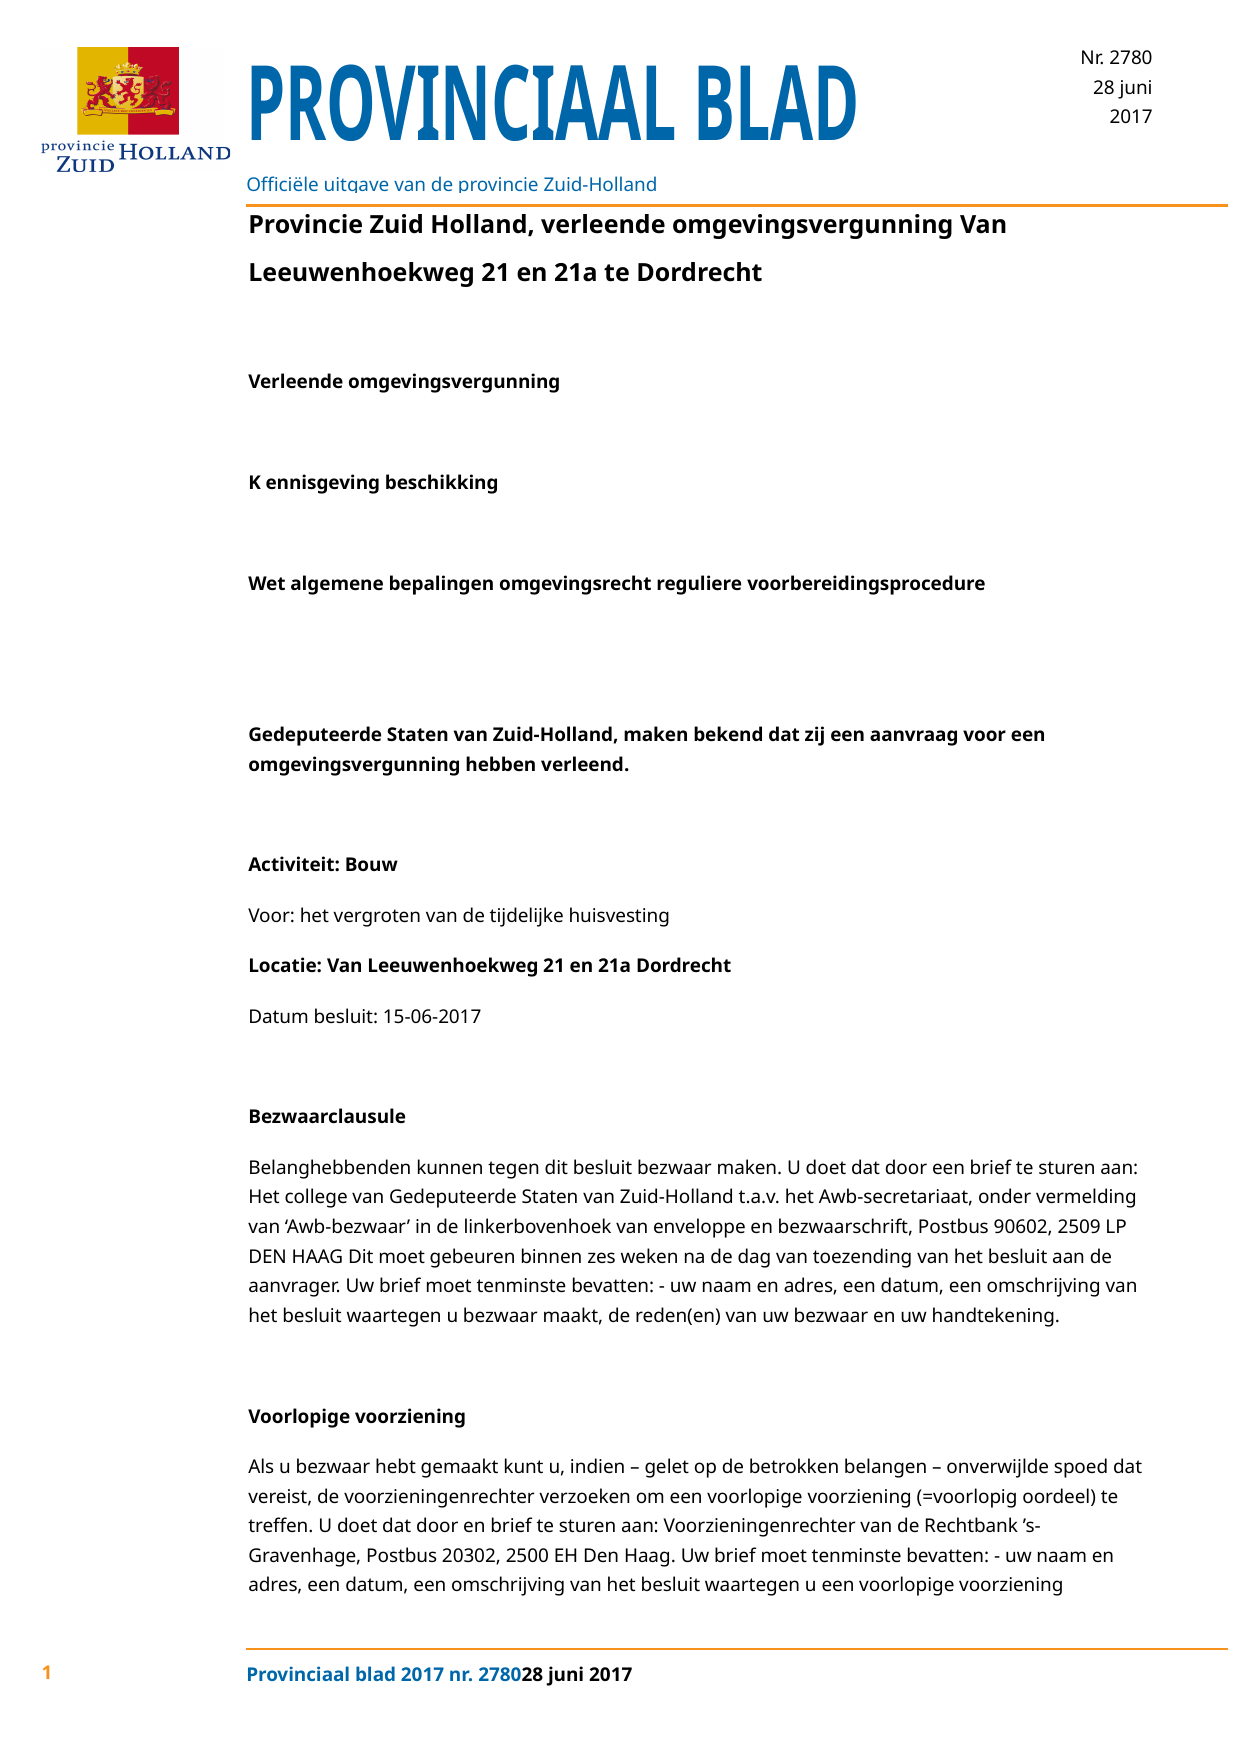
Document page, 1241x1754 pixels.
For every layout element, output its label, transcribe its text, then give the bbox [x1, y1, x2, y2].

text Locatie: Van Leeuwenhoekweg 21 en 21a Dordrecht [248, 952, 1152, 978]
picture [41, 47, 231, 172]
text Provincie Zuid Holland, verleende omgevingsvergunning Van Leeuwenhoekweg 21 en 21a te Dordrecht [248, 207, 1152, 288]
text Voor: het vergroten van de tijdelijke huisvesting [248, 902, 1152, 928]
text Verleende omgevingsvergunning [248, 368, 1152, 394]
text Belanghebbenden kunnen tegen dit besluit bezwaar maken. U doet dat door een brief te sturen aan: Het college van Gedeputeerde Staten van Zuid-Holland t.a.v. het Awb-secretariaat, onder vermelding van ‘Awb-bezwaar’ in de linkerbovenhoek van enveloppe en bezwaarschrift, Postbus 90602, 2509 LP DEN HAAG Dit moet gebeuren binnen zes weken na de dag van toezending van het besluit aan de aanvrager. Uw brief moet tenminste bevatten: - uw naam en adres, een datum, een omschrijving van het besluit waartegen u bezwaar maakt, de reden(en) van uw bezwaar en uw handtekening. [248, 1154, 1152, 1328]
text Voorlopige voorziening [248, 1403, 1152, 1429]
text Activiteit: Bouw [248, 852, 1152, 877]
text Datum besluit: 15-06-2017 [248, 1003, 1152, 1029]
text Als u bezwaar hebt gemaakt kunt u, indien – gelet op de betrokken belangen – onverwijlde spoed dat vereist, de voorzieningenrechter verzoeken om een voorlopige voorziening (=voorlopig oordeel) te treffen. U doet dat door en brief te sturen aan: Voorzieningenrechter van de Rechtbank ’s-Gravenhage, Postbus 20302, 2500 EH Den Haag. Uw brief moet tenminste bevatten: - uw naam en adres, een datum, een omschrijving van het besluit waartegen u een voorlopige voorziening [248, 1453, 1152, 1597]
text Bezwaarclausule [248, 1104, 1152, 1129]
text K ennisgeving beschikking [248, 469, 1152, 495]
text Wet algemene bepalingen omgevingsrecht reguliere voorbereidingsprocedure [248, 570, 1152, 596]
text Gedeputeerde Staten van Zuid-Holland, maken bekend dat zij een aanvraag voor een omgevingsvergunning hebben verleend. [248, 721, 1152, 777]
